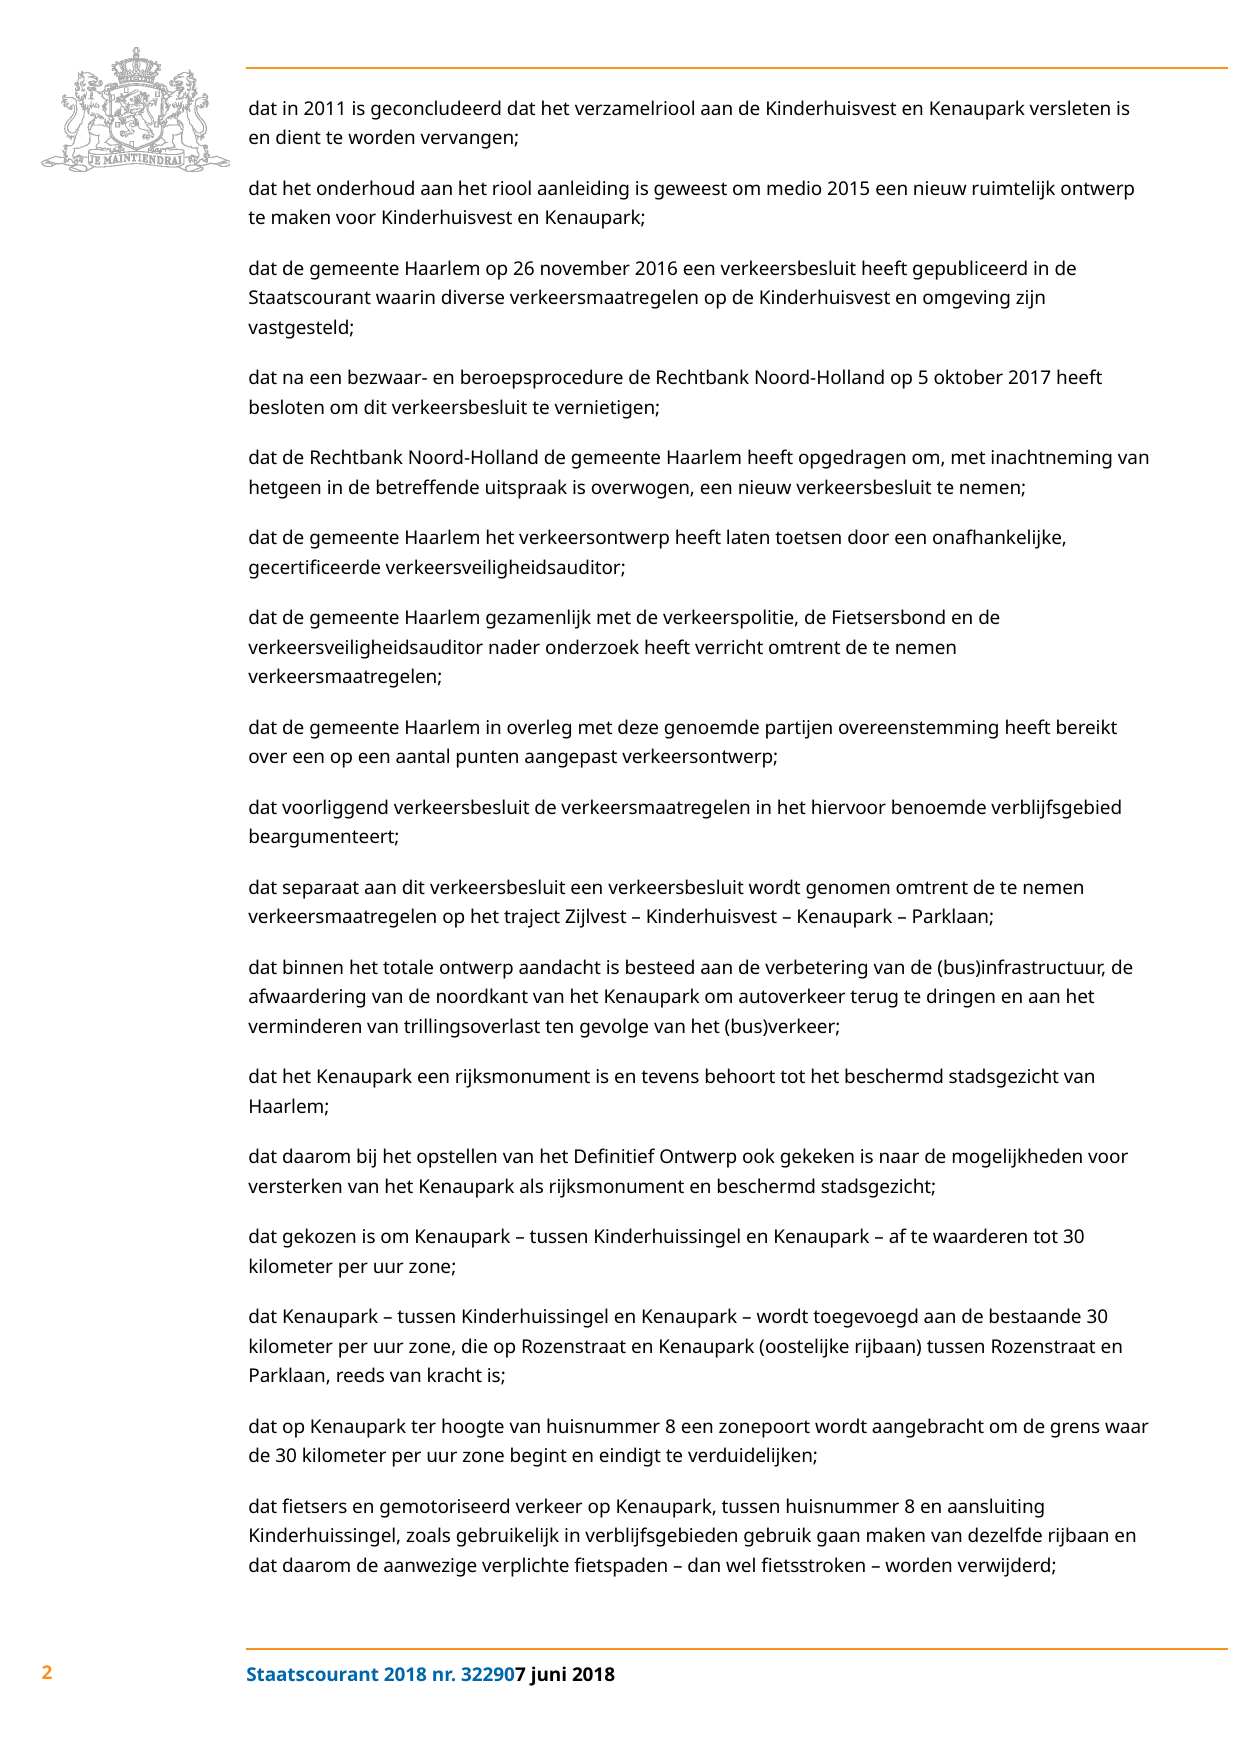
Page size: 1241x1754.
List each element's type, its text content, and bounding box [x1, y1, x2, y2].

text dat gekozen is om Kenaupark – tussen Kinderhuissingel en Kenaupark – af te waarderen tot 30 kilometer per uur zone; [248, 1223, 1152, 1279]
picture [41, 47, 231, 172]
text dat het onderhoud aan het riool aanleiding is geweest om medio 2015 een nieuw ruimtelijk ontwerp te maken voor Kinderhuisvest en Kenaupark; [248, 175, 1152, 230]
text dat fietsers en gemotoriseerd verkeer op Kenaupark, tussen huisnummer 8 en aansluiting Kinderhuissingel, zoals gebruikelijk in verblijfsgebieden gebruik gaan maken van dezelfde rijbaan en dat daarom de aanwezige verplichte fietspaden – dan wel fietsstroken – worden verwijderd; [248, 1493, 1152, 1578]
text dat Kenaupark – tussen Kinderhuissingel en Kenaupark – wordt toegevoegd aan de bestaande 30 kilometer per uur zone, die op Rozenstraat en Kenaupark (oostelijke rijbaan) tussen Rozenstraat en Parklaan, reeds van kracht is; [248, 1303, 1152, 1388]
text dat de gemeente Haarlem het verkeersontwerp heeft laten toetsen door een onafhankelijke, gecertificeerde verkeersveiligheidsauditor; [248, 524, 1152, 580]
text dat de Rechtbank Noord-Holland de gemeente Haarlem heeft opgedragen om, met inachtneming van hetgeen in de betreffende uitspraak is overwogen, een nieuw verkeersbesluit te nemen; [248, 444, 1152, 500]
text dat in 2011 is geconcludeerd dat het verzamelriool aan de Kinderhuisvest en Kenaupark versleten is en dient te worden vervangen; [248, 95, 1152, 150]
text dat na een bezwaar- en beroepsprocedure de Rechtbank Noord-Holland op 5 oktober 2017 heeft besloten om dit verkeersbesluit te vernietigen; [248, 364, 1152, 420]
text dat de gemeente Haarlem op 26 november 2016 een verkeersbesluit heeft gepubliceerd in de Staatscourant waarin diverse verkeersmaatregelen op de Kinderhuisvest en omgeving zijn vastgesteld; [248, 255, 1152, 340]
text dat de gemeente Haarlem gezamenlijk met de verkeerspolitie, de Fietsersbond en de verkeersveiligheidsauditor nader onderzoek heeft verricht omtrent de te nemen verkeersmaatregelen; [248, 604, 1152, 689]
text dat het Kenaupark een rijksmonument is en tevens behoort tot het beschermd stadsgezicht van Haarlem; [248, 1063, 1152, 1119]
text dat de gemeente Haarlem in overleg met deze genoemde partijen overeenstemming heeft bereikt over een op een aantal punten aangepast verkeersontwerp; [248, 714, 1152, 769]
text dat voorliggend verkeersbesluit de verkeersmaatregelen in het hiervoor benoemde verblijfsgebied beargumenteert; [248, 794, 1152, 849]
text dat daarom bij het opstellen van het Definitief Ontwerp ook gekeken is naar de mogelijkheden voor versterken van het Kenaupark als rijksmonument en beschermd stadsgezicht; [248, 1143, 1152, 1199]
text dat separaat aan dit verkeersbesluit een verkeersbesluit wordt genomen omtrent de te nemen verkeersmaatregelen op het traject Zijlvest – Kinderhuisvest – Kenaupark – Parklaan; [248, 874, 1152, 929]
text dat binnen het totale ontwerp aandacht is besteed aan de verbetering van de (bus)infrastructuur, de afwaardering van de noordkant van het Kenaupark om autoverkeer terug te dringen en aan het verminderen van trillingsoverlast ten gevolge van het (bus)verkeer; [248, 954, 1152, 1039]
text dat op Kenaupark ter hoogte van huisnummer 8 een zonepoort wordt aangebracht om de grens waar de 30 kilometer per uur zone begint en eindigt te verduidelijken; [248, 1413, 1152, 1468]
